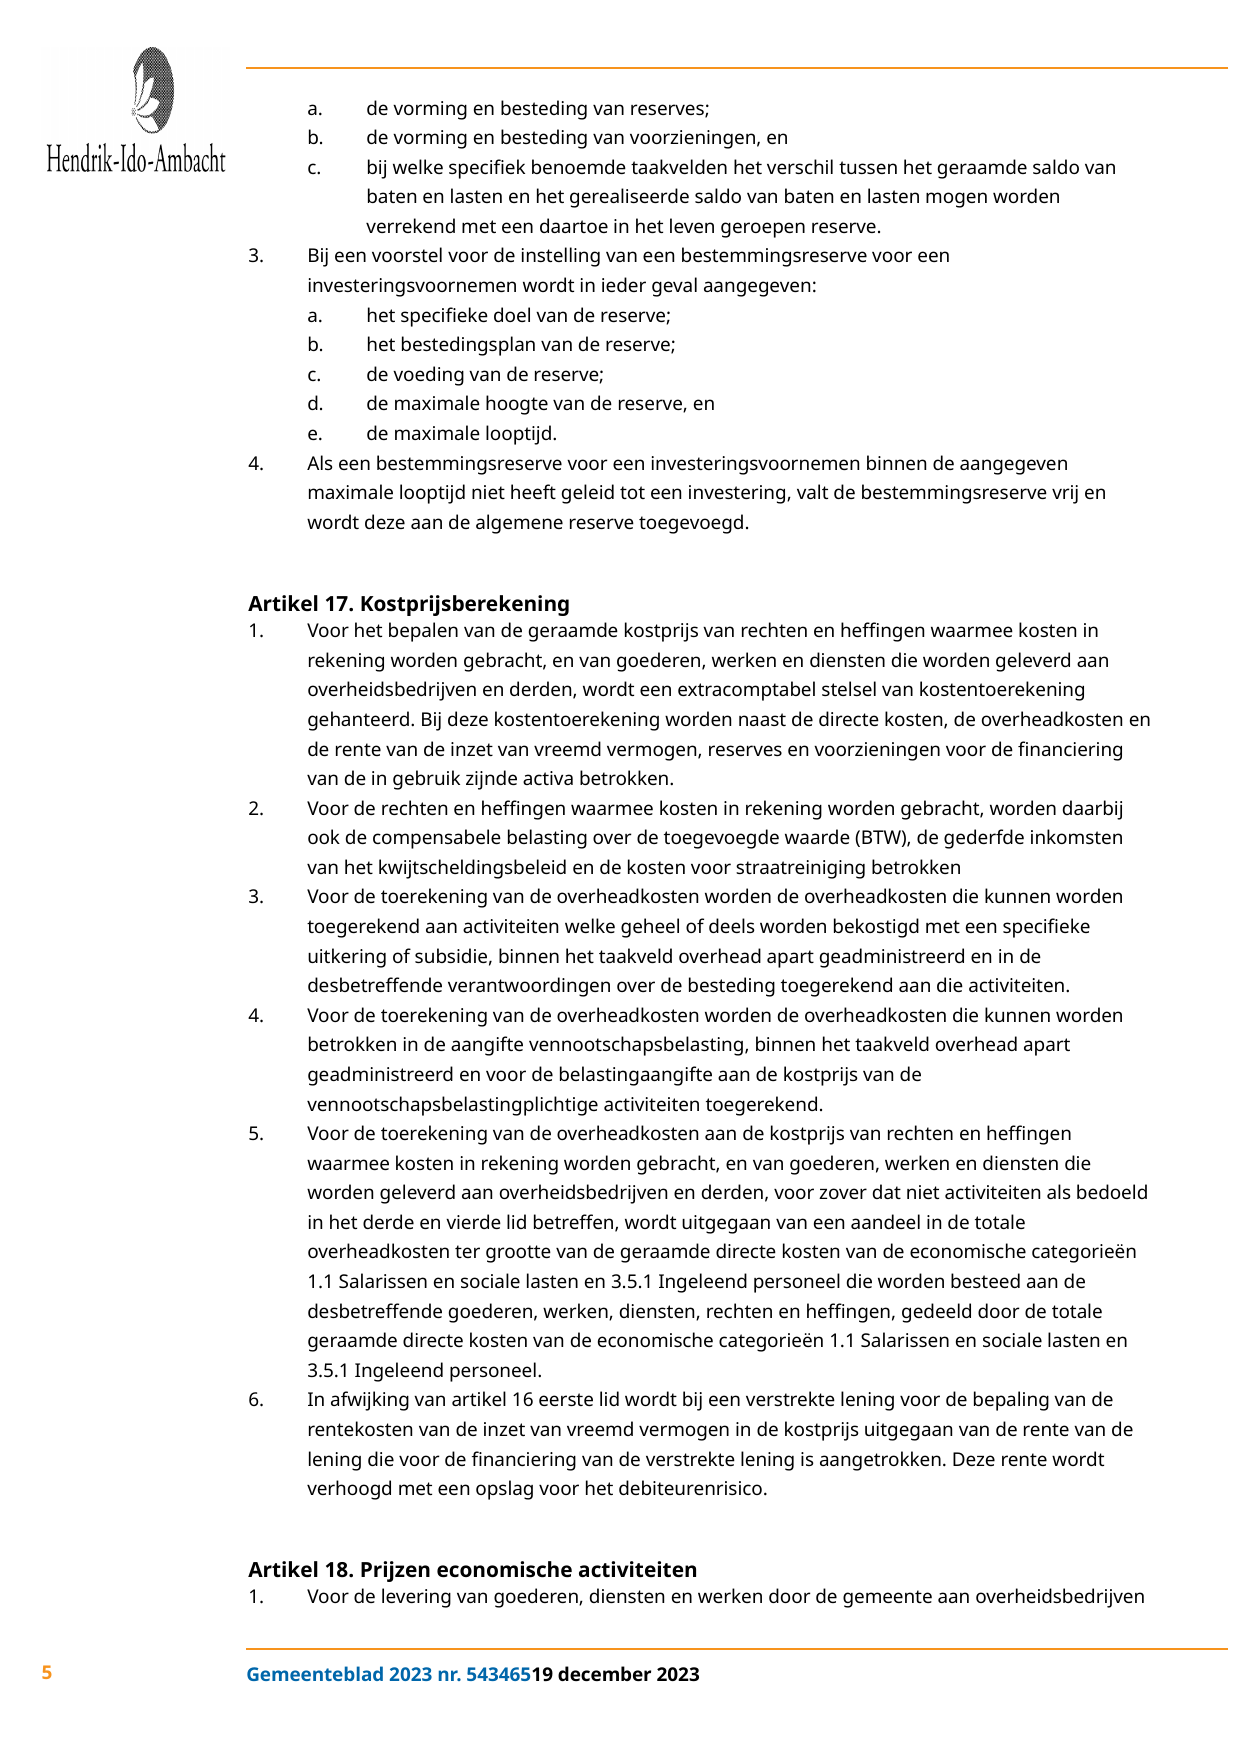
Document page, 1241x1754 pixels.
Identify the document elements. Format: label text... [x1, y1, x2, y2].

list Voor de levering van goederen, diensten en werken door de gemeente aan overheidsbedrijven [248, 1584, 1152, 1609]
list In afwijking van artikel 16 eerste lid wordt bij een verstrekte lening voor de bepaling van de rentekosten van de inzet van vreemd vermogen in de kostprijs uitgegaan van de rente van de lening die voor de financiering van de verstrekte lening is aangetrokken. Deze rente wordt verhoogd met een opslag voor het debiteurenrisico. [248, 1387, 1152, 1501]
picture [41, 47, 231, 172]
list de voeding van de reserve; [307, 361, 1152, 387]
list Voor de toerekening van de overheadkosten worden de overheadkosten die kunnen worden betrokken in de aangifte vennootschapsbelasting, binnen het taakveld overhead apart geadministreerd en voor de belastingaangifte aan de kostprijs van de vennootschapsbelastingplichtige activiteiten toegerekend. [248, 1002, 1152, 1116]
list Voor de toerekening van de overheadkosten worden de overheadkosten die kunnen worden toegerekend aan activiteiten welke geheel of deels worden bekostigd met een specifieke uitkering of subsidie, binnen het taakveld overhead apart geadministreerd en in de desbetreffende verantwoordingen over de besteding toegerekend aan die activiteiten. [248, 884, 1152, 998]
list het bestedingsplan van de reserve; [307, 331, 1152, 357]
list de vorming en besteding van reserves; [307, 95, 1152, 121]
list Voor de toerekening van de overheadkosten aan de kostprijs van rechten en heffingen waarmee kosten in rekening worden gebracht, en van goederen, werken en diensten die worden geleverd aan overheidsbedrijven en derden, voor zover dat niet activiteiten als bedoeld in het derde en vierde lid betreffen, wordt uitgegaan van een aandeel in de totale overheadkosten ter grootte van de geraamde directe kosten van de economische categorieën 1.1 Salarissen en sociale lasten en 3.5.1 Ingeleend personeel die worden besteed aan de desbetreffende goederen, werken, diensten, rechten en heffingen, gedeeld door de totale geraamde directe kosten van de economische categorieën 1.1 Salarissen en sociale lasten en 3.5.1 Ingeleend personeel. [248, 1120, 1152, 1383]
text Artikel 18. Prijzen economische activiteiten [248, 1555, 1152, 1584]
text Artikel 17. Kostprijsberekening [248, 589, 1152, 617]
list Voor het bepalen van de geraamde kostprijs van rechten en heffingen waarmee kosten in rekening worden gebracht, en van goederen, werken en diensten die worden geleverd aan overheidsbedrijven en derden, wordt een extracomptabel stelsel van kostentoerekening gehanteerd. Bij deze kostentoerekening worden naast de directe kosten, de overheadkosten en de rente van de inzet van vreemd vermogen, reserves en voorzieningen voor de financiering van de in gebruik zijnde activa betrokken. [248, 617, 1152, 791]
list Voor de rechten en heffingen waarmee kosten in rekening worden gebracht, worden daarbij ook de compensabele belasting over de toegevoegde waarde (BTW), de gederfde inkomsten van het kwijtscheldingsbeleid en de kosten voor straatreiniging betrokken [248, 795, 1152, 880]
list de vorming en besteding van voorzieningen, en [307, 124, 1152, 150]
list bij welke specifiek benoemde taakvelden het verschil tussen het geraamde saldo van baten en lasten en het gerealiseerde saldo van baten en lasten mogen worden verrekend met een daartoe in het leven geroepen reserve. [307, 154, 1152, 239]
list Als een bestemmingsreserve voor een investeringsvoornemen binnen de aangegeven maximale looptijd niet heeft geleid tot een investering, valt de bestemmingsreserve vrij en wordt deze aan de algemene reserve toegevoegd. [248, 450, 1152, 535]
list het specifieke doel van de reserve; [307, 302, 1152, 328]
list de maximale looptijd. [307, 420, 1152, 446]
list de maximale hoogte van de reserve, en [307, 391, 1152, 416]
list Bij een voorstel voor de instelling van een bestemmingsreserve voor een investeringsvoornemen wordt in ieder geval aangegeven: [248, 243, 1152, 298]
